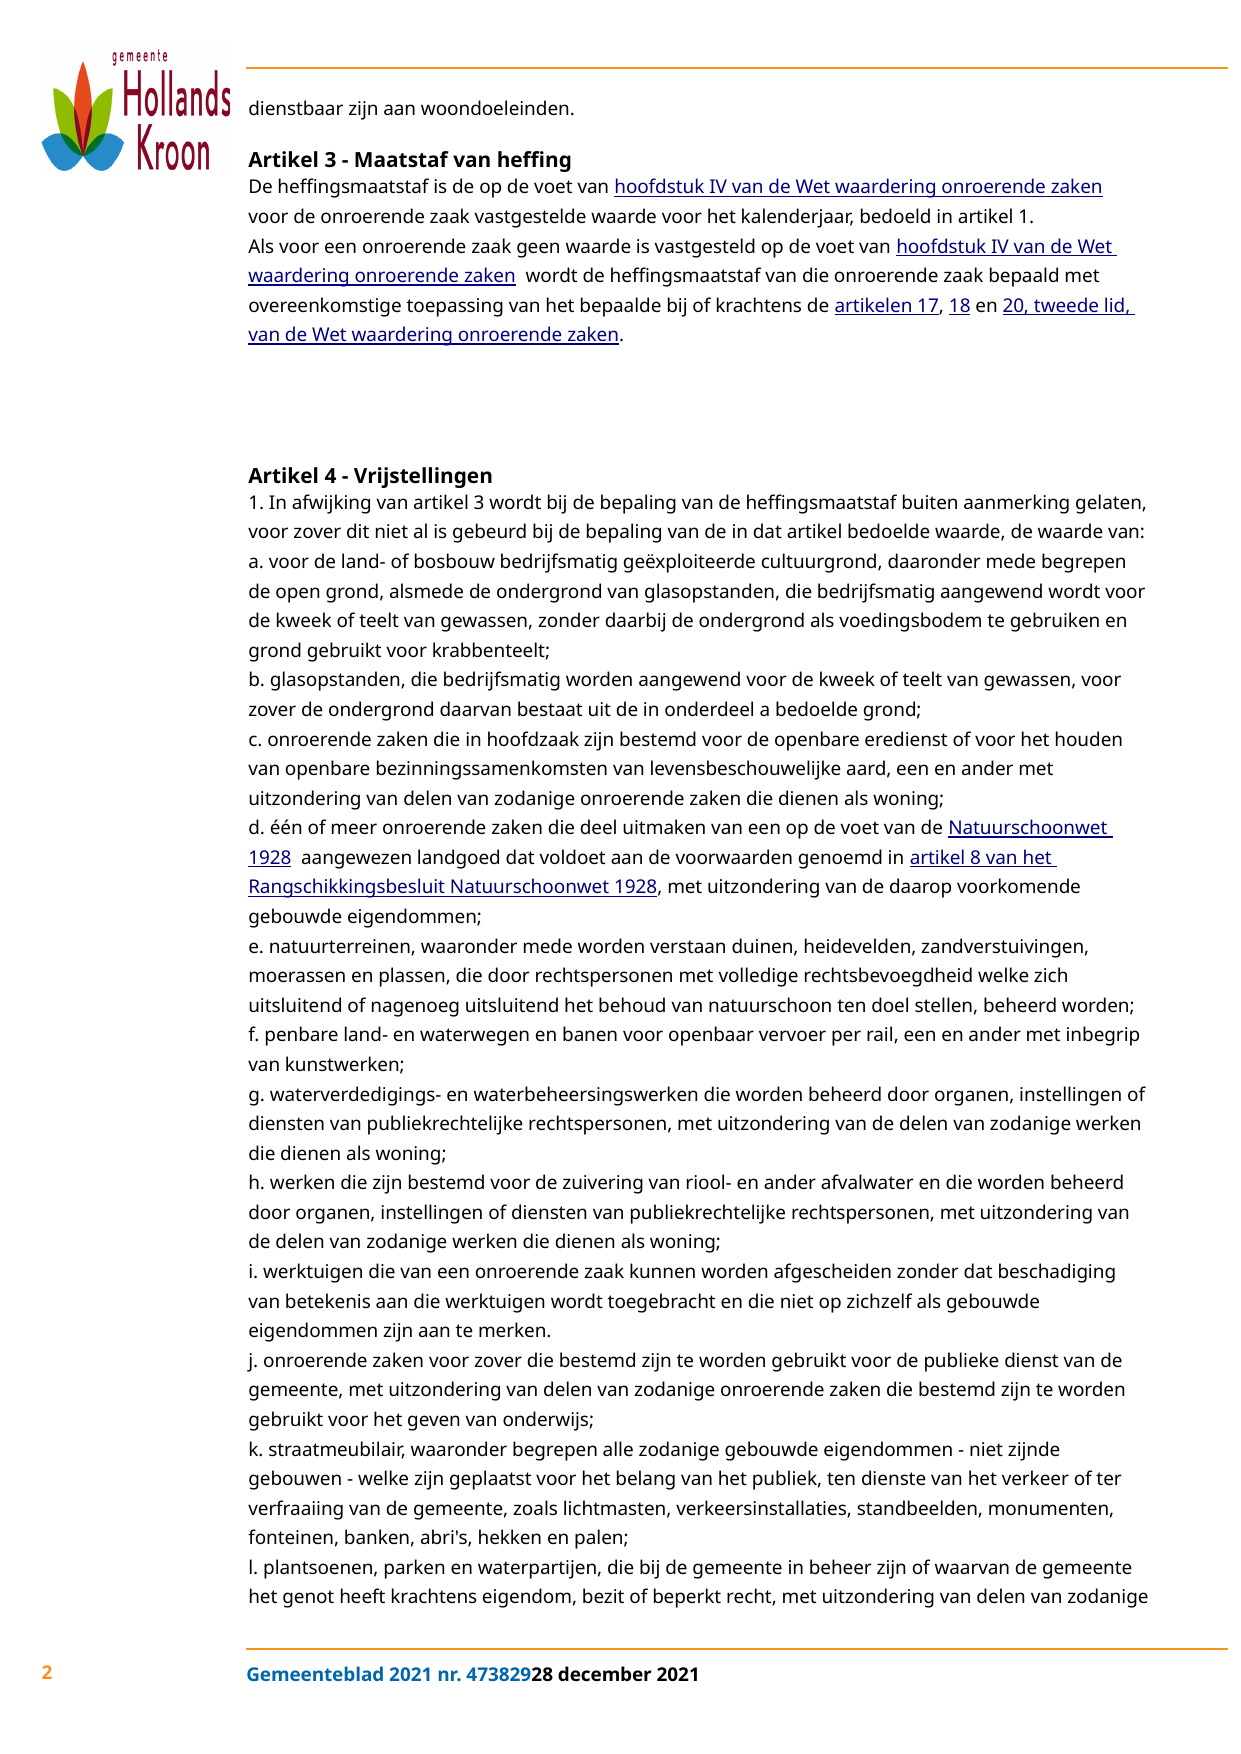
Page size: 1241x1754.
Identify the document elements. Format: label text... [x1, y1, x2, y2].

text b. glasopstanden, die bedrijfsmatig worden aangewend voor de kweek of teelt van gewassen, voor zover de ondergrond daarvan bestaat uit de in onderdeel a bedoelde grond; [248, 667, 1152, 722]
text a. voor de land- of bosbouw bedrijfsmatig geëxploiteerde cultuurgrond, daaronder mede begrepen de open grond, alsmede de ondergrond van glasopstanden, die bedrijfsmatig aangewend wordt voor de kweek of teelt van gewassen, zonder daarbij de ondergrond als voedingsbodem te gebruiken en grond gebruikt voor krabbenteelt; [248, 548, 1152, 663]
text e. natuurterreinen, waaronder mede worden verstaan duinen, heidevelden, zandverstuivingen, moerassen en plassen, die door rechtspersonen met volledige rechtsbevoegdheid welke zich uitsluitend of nagenoeg uitsluitend het behoud van natuurschoon ten doel stellen, beheerd worden; [248, 933, 1152, 1018]
text d. één of meer onroerende zaken die deel uitmaken van een op de voet van de Natuurschoonwet 1928 aangewezen landgoed dat voldoet aan de voorwaarden genoemd in artikel 8 van het Rangschikkingsbesluit Natuurschoonwet 1928, met uitzondering van de daarop voorkomende gebouwde eigendommen; [248, 814, 1152, 929]
text 1. In afwijking van artikel 3 wordt bij de bepaling van de heffingsmaatstaf buiten aanmerking gelaten, voor zover dit niet al is gebeurd bij de bepaling van de in dat artikel bedoelde waarde, de waarde van: [248, 489, 1152, 544]
text h. werken die zijn bestemd voor de zuivering van riool- en ander afvalwater en die worden beheerd door organen, instellingen of diensten van publiekrechtelijke rechtspersonen, met uitzondering van de delen van zodanige werken die dienen als woning; [248, 1169, 1152, 1254]
text Artikel 3 - Maatstaf van heffing [248, 145, 1152, 174]
text dienstbaar zijn aan woondoeleinden. [248, 95, 1152, 121]
text k. straatmeubilair, waaronder begrepen alle zodanige gebouwde eigendommen - niet zijnde gebouwen - welke zijn geplaatst voor het belang van het publiek, ten dienste van het verkeer of ter verfraaiing van de gemeente, zoals lichtmasten, verkeersinstallaties, standbeelden, monumenten, fonteinen, banken, abri's, hekken en palen; [248, 1436, 1152, 1550]
text f. penbare land- en waterwegen en banen voor openbaar vervoer per rail, een en ander met inbegrip van kunstwerken; [248, 1022, 1152, 1077]
text i. werktuigen die van een onroerende zaak kunnen worden afgescheiden zonder dat beschadiging van betekenis aan die werktuigen wordt toegebracht en die niet op zichzelf als gebouwde eigendommen zijn aan te merken. [248, 1258, 1152, 1343]
text j. onroerende zaken voor zover die bestemd zijn te worden gebruikt voor de publieke dienst van de gemeente, met uitzondering van delen van zodanige onroerende zaken die bestemd zijn te worden gebruikt voor het geven van onderwijs; [248, 1347, 1152, 1432]
text Als voor een onroerende zaak geen waarde is vastgesteld op de voet van hoofdstuk IV van de Wet waardering onroerende zaken wordt de heffingsmaatstaf van die onroerende zaak bepaald met overeenkomstige toepassing van het bepaalde bij of krachtens de artikelen 17, 18 en 20, tweede lid, van de Wet waardering onroerende zaken. [248, 233, 1152, 347]
text l. plantsoenen, parken en waterpartijen, die bij de gemeente in beheer zijn of waarvan de gemeente het genot heeft krachtens eigendom, bezit of beperkt recht, met uitzondering van delen van zodanige [248, 1554, 1152, 1609]
text c. onroerende zaken die in hoofdzaak zijn bestemd voor de openbare eredienst of voor het houden van openbare bezinningssamenkomsten van levensbeschouwelijke aard, een en ander met uitzondering van delen van zodanige onroerende zaken die dienen als woning; [248, 726, 1152, 811]
text De heffingsmaatstaf is de op de voet van hoofdstuk IV van de Wet waardering onroerende zaken voor de onroerende zaak vastgestelde waarde voor het kalenderjaar, bedoeld in artikel 1. [248, 174, 1152, 229]
picture [41, 47, 231, 172]
text g. waterverdedigings- en waterbeheersingswerken die worden beheerd door organen, instellingen of diensten van publiekrechtelijke rechtspersonen, met uitzondering van de delen van zodanige werken die dienen als woning; [248, 1081, 1152, 1166]
text Artikel 4 - Vrijstellingen [248, 461, 1152, 489]
